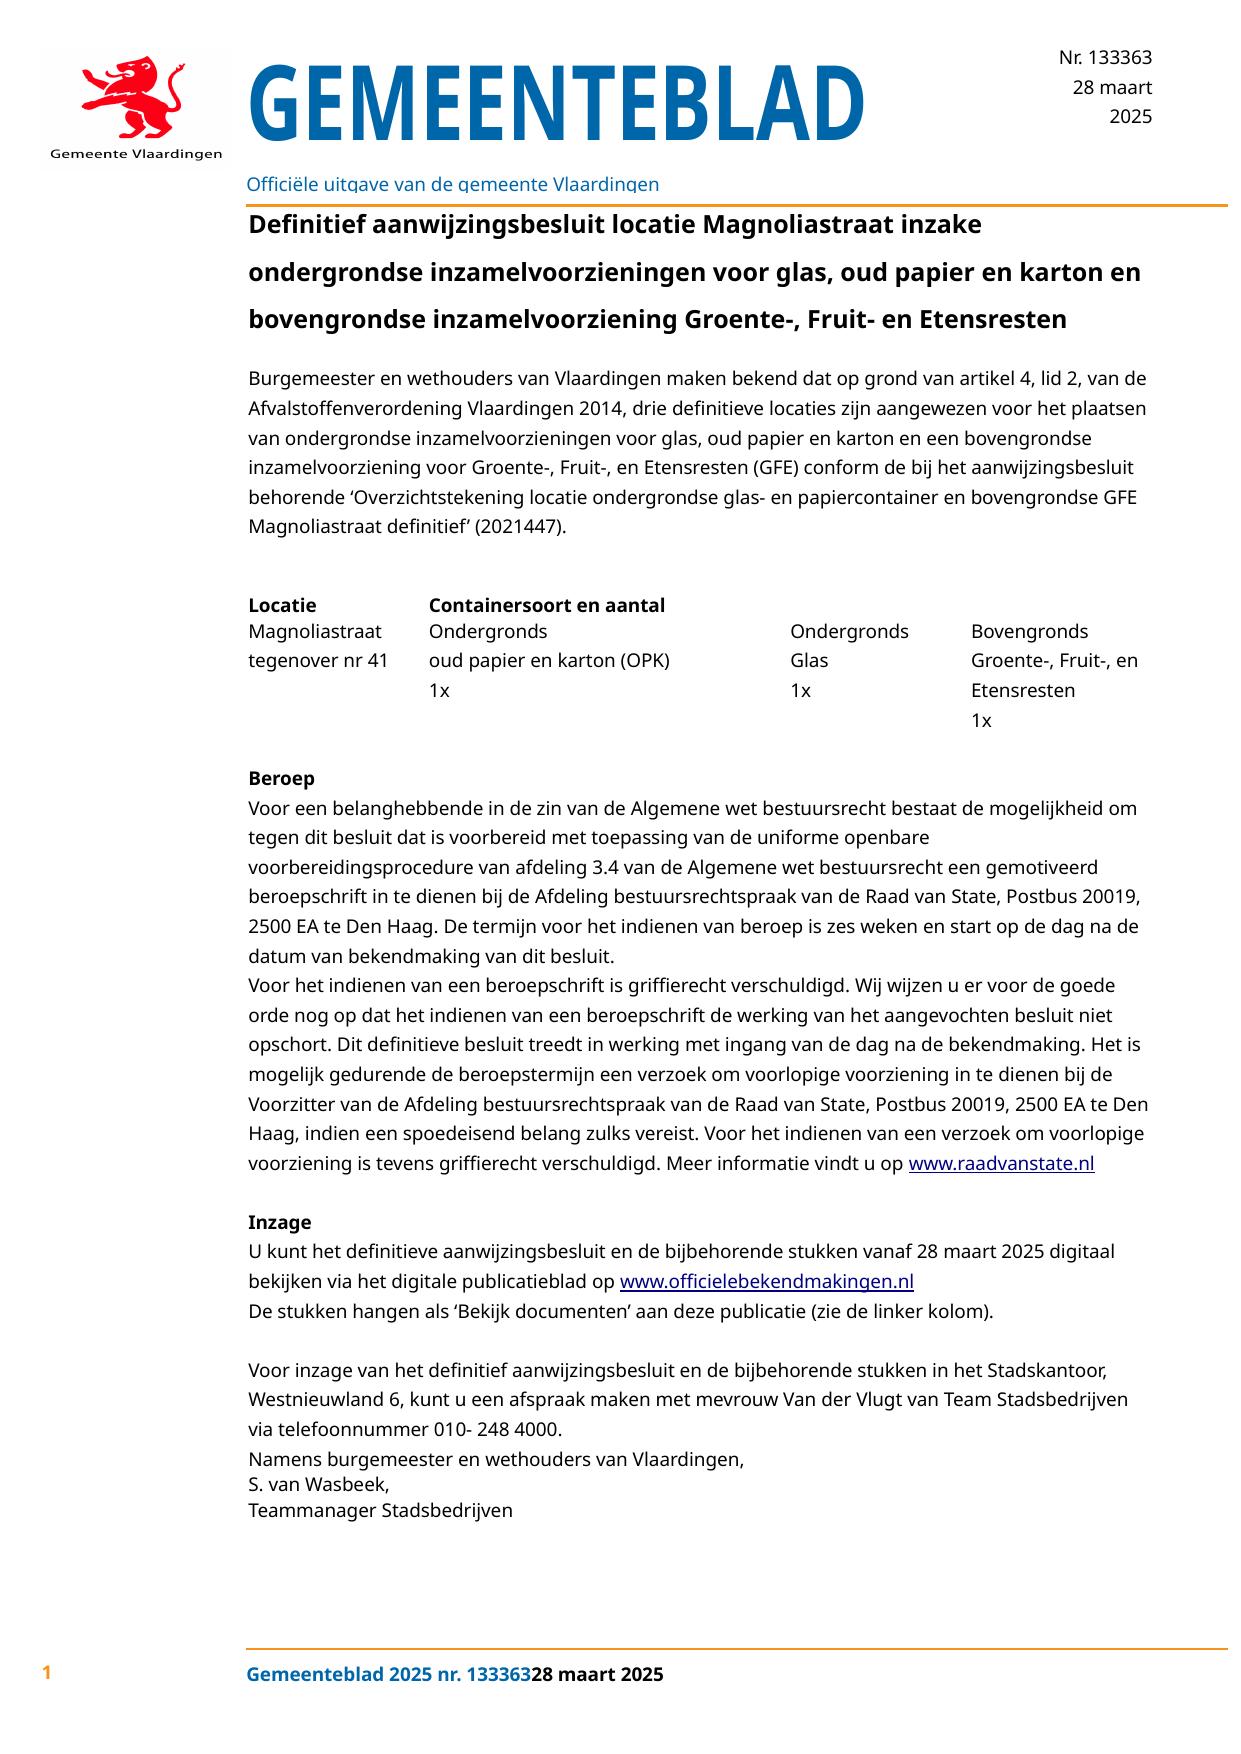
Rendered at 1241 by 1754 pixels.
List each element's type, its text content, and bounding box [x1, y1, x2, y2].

text U kunt het definitieve aanwijzingsbesluit en de bijbehorende stukken vanaf 28 maart 2025 digitaal bekijken via het digitale publicatieblad op www.officielebekendmakingen.nl [248, 1239, 1152, 1294]
text Burgemeester en wethouders van Vlaardingen maken bekend dat op grond van artikel 4, lid 2, van de Afvalstoffenverordening Vlaardingen 2014, drie definitieve locaties zijn aangewezen voor het plaatsen van ondergrondse inzamelvoorzieningen voor glas, oud papier en karton en een bovengrondse inzamelvoorziening voor Groente-, Fruit-, en Etensresten (GFE) conform de bij het aanwijzingsbesluit behorende ‘Overzichtstekening locatie ondergrondse glas- en papiercontainer en bovengrondse GFE Magnoliastraat definitief’ (2021447). [248, 366, 1152, 539]
text De stukken hangen als ‘Bekijk documenten’ aan deze publicatie (zie de linker kolom). [248, 1298, 1152, 1324]
picture [41, 47, 231, 172]
table_cell Ondergronds oud papier en karton (OPK) 1x [429, 618, 790, 733]
text Namens burgemeester en wethouders van Vlaardingen, [248, 1446, 1152, 1472]
text Voor het indienen van een beroepschrift is griffierecht verschuldigd. Wij wijzen u er voor de goede orde nog op dat het indienen van een beroepschrift de werking van het aangevochten besluit niet opschort. Dit definitieve besluit treedt in werking met ingang van de dag na de bekendmaking. Het is mogelijk gedurende de beroepstermijn een verzoek om voorlopige voorziening in te dienen bij de Voorzitter van de Afdeling bestuursrechtspraak van de Raad van State, Postbus 20019, 2500 EA te Den Haag, indien een spoedeisend belang zulks vereist. Voor het indienen van een verzoek om voorlopige voorziening is tevens griffierecht verschuldigd. Meer informatie vindt u op www.raadvanstate.nl [248, 972, 1152, 1176]
table_header Locatie [248, 593, 429, 618]
text S. van Wasbeek, [248, 1472, 1152, 1497]
table_header Containersoort en aantal [429, 593, 790, 618]
table_cell Magnoliastraat tegenover nr 41 [248, 618, 429, 733]
text Teammanager Stadsbedrijven [248, 1497, 1152, 1523]
text Definitief aanwijzingsbesluit locatie Magnoliastraat inzake ondergrondse inzamelvoorzieningen voor glas, oud papier en karton en bovengrondse inzamelvoorziening Groente-, Fruit- en Etensresten [248, 207, 1152, 336]
text Inzage [248, 1209, 1152, 1235]
table_header [971, 593, 1152, 618]
text Voor een belanghebbende in de zin van de Algemene wet bestuursrecht bestaat de mogelijkheid om tegen dit besluit dat is voorbereid met toepassing van de uniforme openbare voorbereidingsprocedure van afdeling 3.4 van de Algemene wet bestuursrecht een gemotiveerd beroepschrift in te dienen bij de Afdeling bestuursrechtspraak van de Raad van State, Postbus 20019, 2500 EA te Den Haag. De termijn voor het indienen van beroep is zes weken en start op de dag na de datum van bekendmaking van dit besluit. [248, 795, 1152, 969]
text Beroep [248, 765, 1152, 791]
table_cell Bovengronds Groente-, Fruit-, en Etensresten 1x [971, 618, 1152, 733]
table_cell Ondergronds Glas 1x [790, 618, 971, 733]
table_header [790, 593, 971, 618]
text Voor inzage van het definitief aanwijzingsbesluit en de bijbehorende stukken in het Stadskantoor, Westnieuwland 6, kunt u een afspraak maken met mevrouw Van der Vlugt van Team Stadsbedrijven via telefoonnummer 010- 248 4000. [248, 1357, 1152, 1442]
